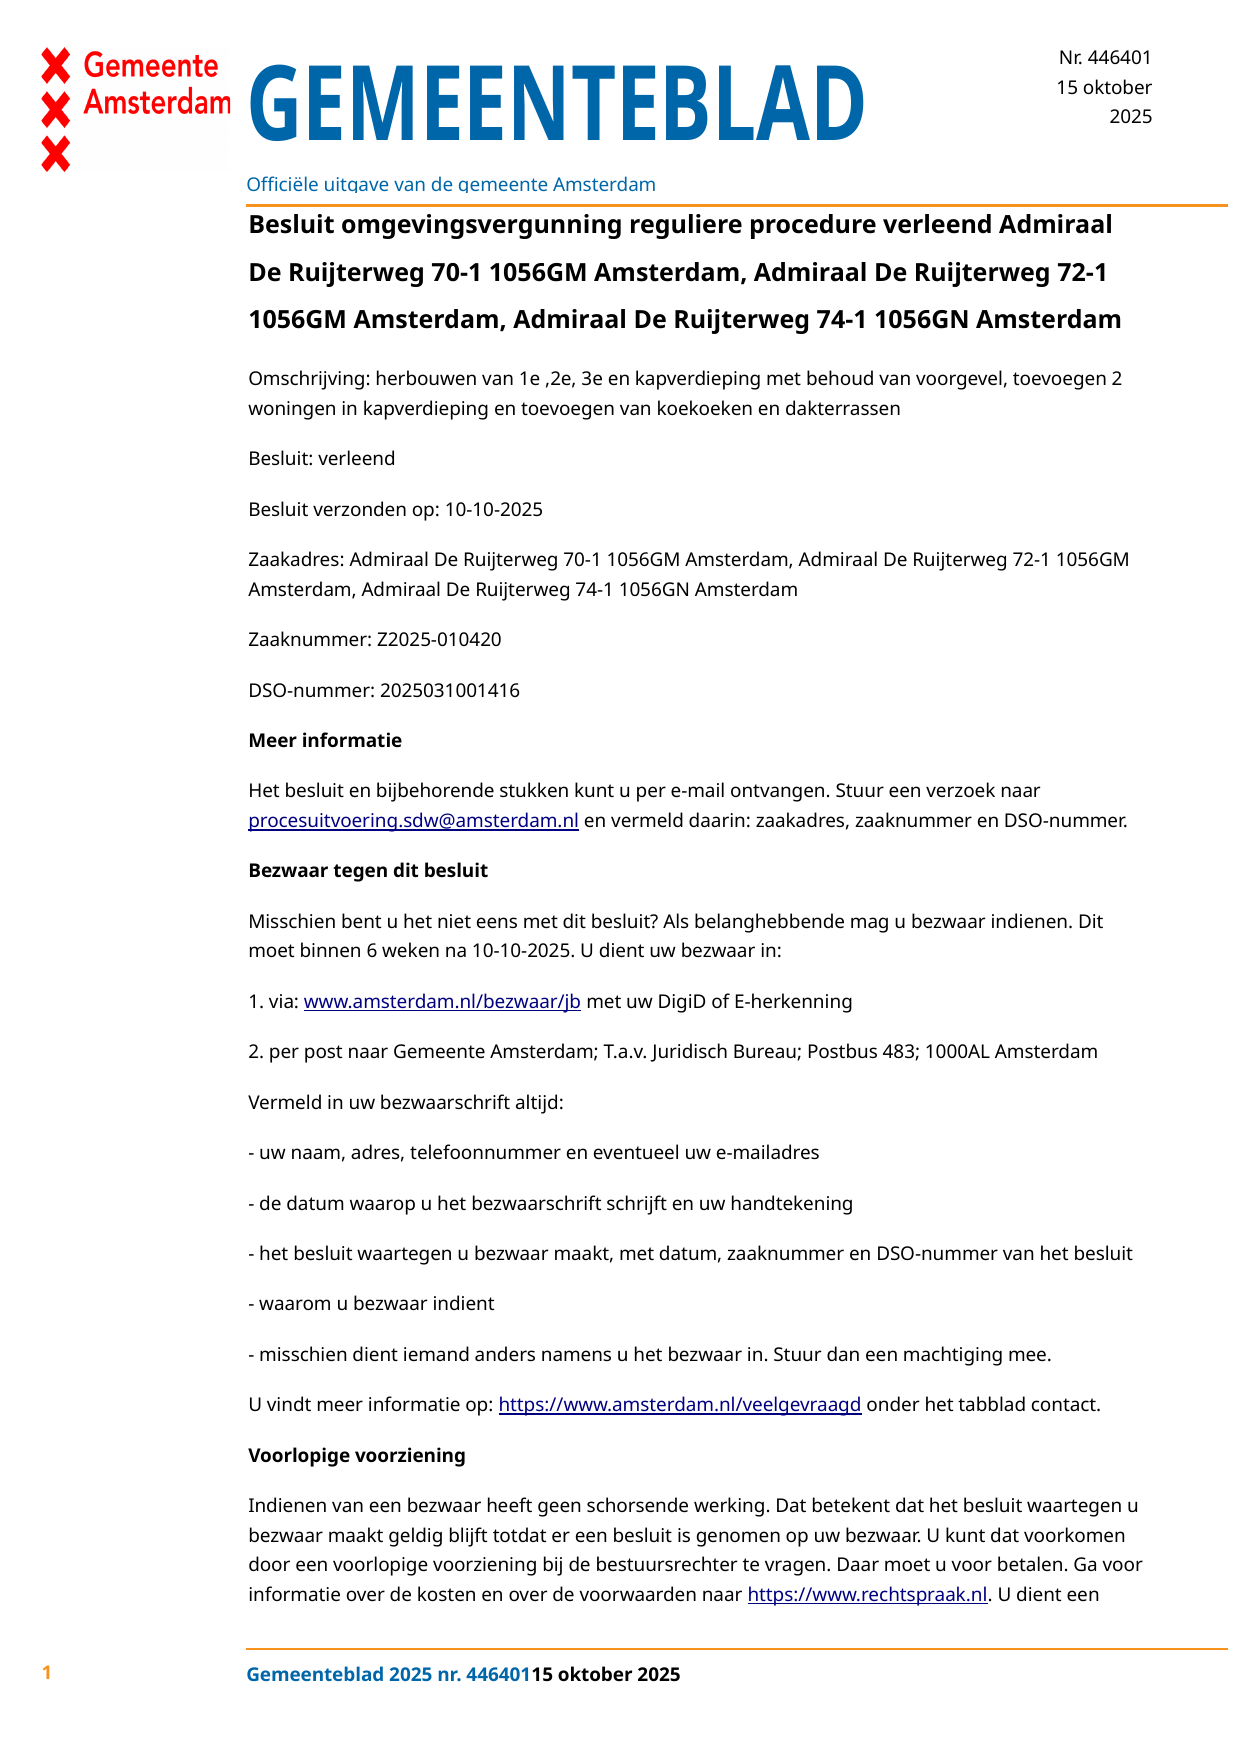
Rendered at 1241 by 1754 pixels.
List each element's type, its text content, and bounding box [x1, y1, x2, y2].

text Zaaknummer: Z2025-010420 [248, 626, 1152, 652]
text Besluit verzonden op: 10-10-2025 [248, 496, 1152, 522]
text - de datum waarop u het bezwaarschrift schrijft en uw handtekening [248, 1190, 1152, 1215]
text Besluit omgevingsvergunning reguliere procedure verleend Admiraal De Ruijterweg 70-1 1056GM Amsterdam, Admiraal De Ruijterweg 72-1 1056GM Amsterdam, Admiraal De Ruijterweg 74-1 1056GN Amsterdam [248, 207, 1152, 336]
text Misschien bent u het niet eens met dit besluit? Als belanghebbende mag u bezwaar indienen. Dit moet binnen 6 weken na 10-10-2025. U dient uw bezwaar in: [248, 908, 1152, 963]
text Indienen van een bezwaar heeft geen schorsende werking. Dat betekent dat het besluit waartegen u bezwaar maakt geldig blijft totdat er een besluit is genomen op uw bezwaar. U kunt dat voorkomen door een voorlopige voorziening bij de bestuursrechter te vragen. Daar moet u voor betalen. Ga voor informatie over de kosten en over de voorwaarden naar https://www.rechtspraak.nl. U dient een [248, 1492, 1152, 1607]
text Het besluit en bijbehorende stukken kunt u per e-mail ontvangen. Stuur een verzoek naar procesuitvoering.sdw@amsterdam.nl en vermeld daarin: zaakadres, zaaknummer en DSO-nummer. [248, 778, 1152, 833]
text Zaakadres: Admiraal De Ruijterweg 70-1 1056GM Amsterdam, Admiraal De Ruijterweg 72-1 1056GM Amsterdam, Admiraal De Ruijterweg 74-1 1056GN Amsterdam [248, 546, 1152, 602]
text Meer informatie [248, 727, 1152, 753]
text Bezwaar tegen dit besluit [248, 858, 1152, 883]
text Vermeld in uw bezwaarschrift altijd: [248, 1089, 1152, 1114]
text Besluit: verleend [248, 446, 1152, 471]
text - het besluit waartegen u bezwaar maakt, met datum, zaaknummer en DSO-nummer van het besluit [248, 1240, 1152, 1266]
text - uw naam, adres, telefoonnummer en eventueel uw e-mailadres [248, 1139, 1152, 1165]
text U vindt meer informatie op: https://www.amsterdam.nl/veelgevraagd onder het tabblad contact. [248, 1391, 1152, 1417]
text Voorlopige voorziening [248, 1442, 1152, 1467]
text - waarom u bezwaar indient [248, 1291, 1152, 1316]
picture [41, 47, 231, 172]
text 1. via: www.amsterdam.nl/bezwaar/jb met uw DigiD of E-herkenning [248, 988, 1152, 1014]
text Omschrijving: herbouwen van 1e ,2e, 3e en kapverdieping met behoud van voorgevel, toevoegen 2 woningen in kapverdieping en toevoegen van koekoeken en dakterrassen [248, 366, 1152, 421]
text 2. per post naar Gemeente Amsterdam; T.a.v. Juridisch Bureau; Postbus 483; 1000AL Amsterdam [248, 1038, 1152, 1064]
text - misschien dient iemand anders namens u het bezwaar in. Stuur dan een machtiging mee. [248, 1341, 1152, 1367]
text DSO-nummer: 2025031001416 [248, 677, 1152, 702]
